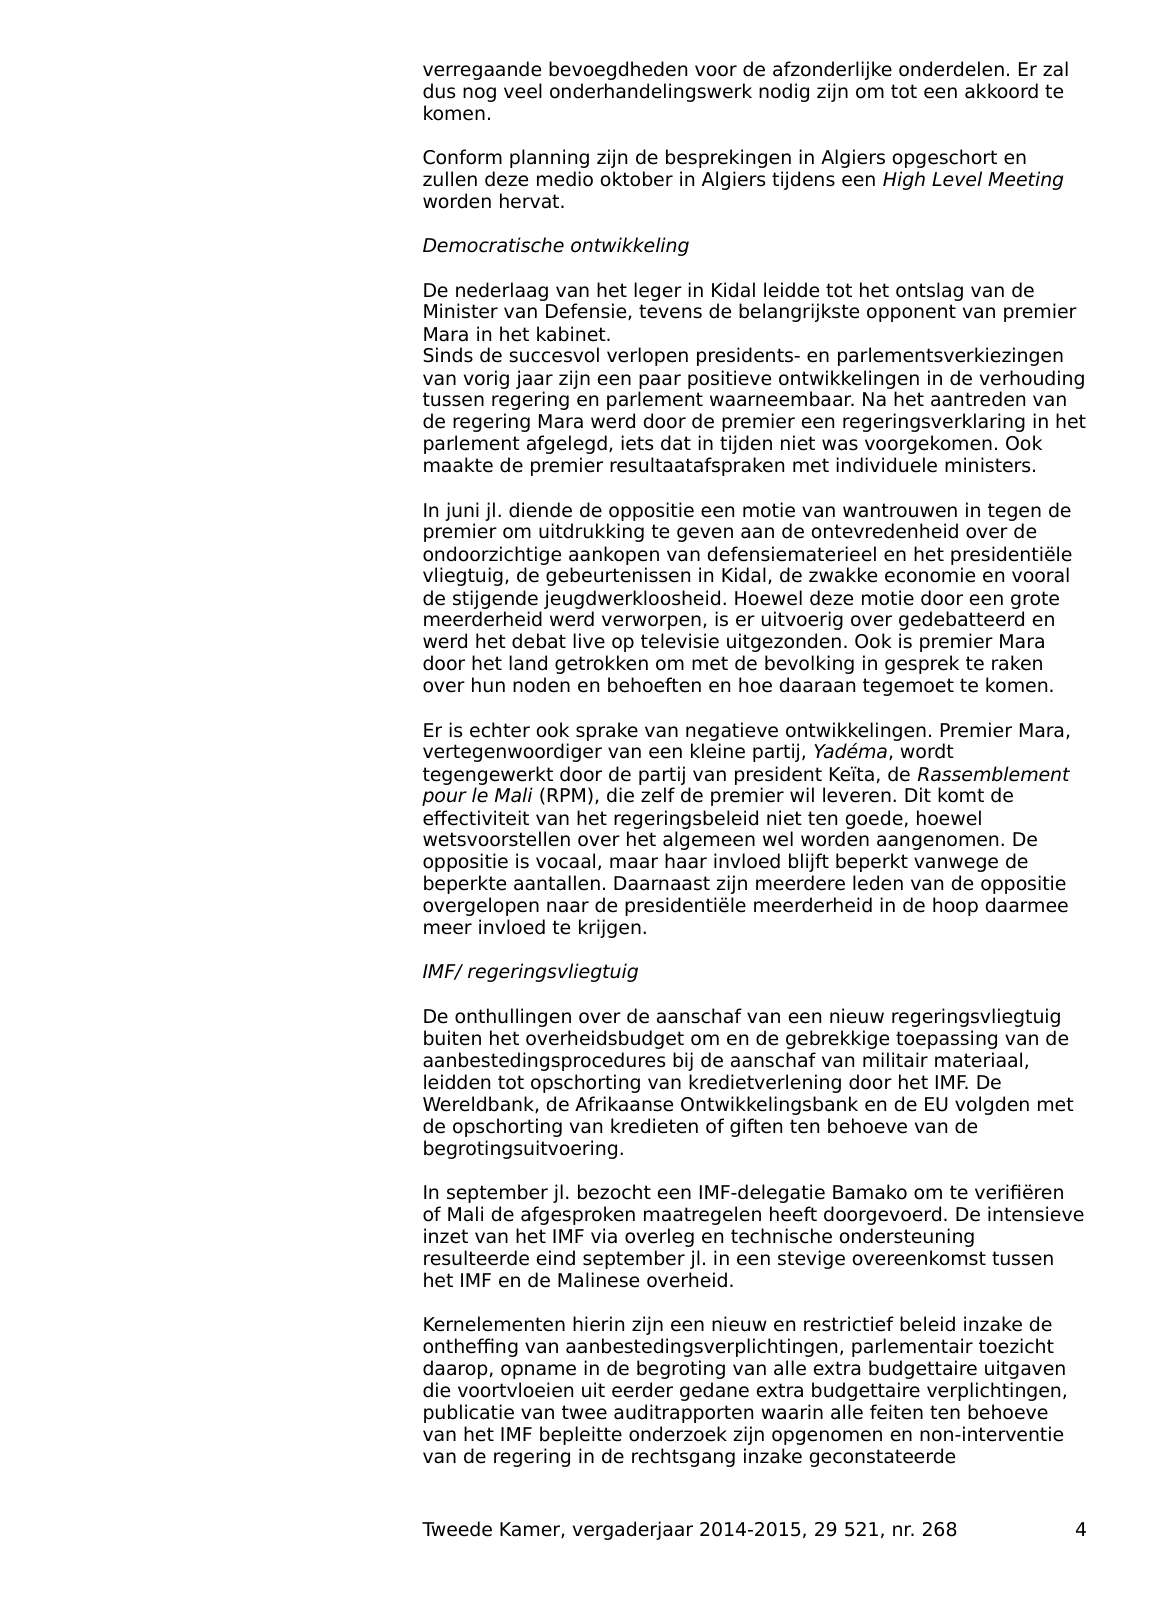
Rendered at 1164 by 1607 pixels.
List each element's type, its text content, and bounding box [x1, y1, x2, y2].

text verregaande bevoegdheden voor de afzonderlijke onderdelen. Er zal dus nog veel onderhandelingswerk nodig zijn om tot een akkoord te komen. [422, 59, 1087, 125]
text In september jl. bezocht een IMF-delegatie Bamako om te verifiëren of Mali de afgesproken maatregelen heeft doorgevoerd. De intensieve inzet van het IMF via overleg en technische ondersteuning resulteerde eind september jl. in een stevige overeenkomst tussen het IMF en de Malinese overheid. [422, 1182, 1087, 1292]
text Er is echter ook sprake van negatieve ontwikkelingen. Premier Mara, vertegenwoordiger van een kleine partij, Yadéma, wordt tegengewerkt door de partij van president Keïta, de Rassemblement pour le Mali (RPM), die zelf de premier wil leveren. Dit komt de effectiviteit van het regeringsbeleid niet ten goede, hoewel wetsvoorstellen over het algemeen wel worden aangenomen. De oppositie is vocaal, maar haar invloed blijft beperkt vanwege de beperkte aantallen. Daarnaast zijn meerdere leden van de oppositie overgelopen naar de presidentiële meerderheid in de hoop daarmee meer invloed te krijgen. [422, 719, 1087, 939]
text Conform planning zijn de besprekingen in Algiers opgeschort en zullen deze medio oktober in Algiers tijdens een High Level Meeting worden hervat. [422, 147, 1087, 213]
text Sinds de succesvol verlopen presidents- en parlementsverkiezingen van vorig jaar zijn een paar positieve ontwikkelingen in de verhouding tussen regering en parlement waarneembaar. Na het aantreden van de regering Mara werd door de premier een regeringsverklaring in het parlement afgelegd, iets dat in tijden niet was voorgekomen. Ook maakte de premier resultaatafspraken met individuele ministers. [422, 345, 1087, 477]
text De onthullingen over de aanschaf van een nieuw regeringsvliegtuig buiten het overheidsbudget om en de gebrekkige toepassing van de aanbestedingsprocedures bij de aanschaf van militair materiaal, leidden tot opschorting van kredietverlening door het IMF. De Wereldbank, de Afrikaanse Ontwikkelingsbank en de EU volgden met de opschorting van kredieten of giften ten behoeve van de begrotingsuitvoering. [422, 1006, 1087, 1159]
text De nederlaag van het leger in Kidal leidde tot het ontslag van de Minister van Defensie, tevens de belangrijkste opponent van premier Mara in het kabinet. [422, 279, 1087, 345]
subtitle IMF/ regeringsvliegtuig [422, 961, 1087, 983]
text In juni jl. diende de oppositie een motie van wantrouwen in tegen de premier om uitdrukking te geven aan de ontevredenheid over de ondoorzichtige aankopen van defensiematerieel en het presidentiële vliegtuig, de gebeurtenissen in Kidal, de zwakke economie en vooral de stijgende jeugdwerkloosheid. Hoewel deze motie door een grote meerderheid werd verworpen, is er uitvoerig over gedebatteerd en werd het debat live op televisie uitgezonden. Ook is premier Mara door het land getrokken om met de bevolking in gesprek te raken over hun noden en behoeften en hoe daaraan tegemoet te komen. [422, 499, 1087, 697]
subtitle Democratische ontwikkeling [422, 235, 1087, 257]
text Kernelementen hierin zijn een nieuw en restrictief beleid inzake de ontheffing van aanbestedingsverplichtingen, parlementair toezicht daarop, opname in de begroting van alle extra budgettaire uitgaven die voortvloeien uit eerder gedane extra budgettaire verplichtingen, publicatie van twee auditrapporten waarin alle feiten ten behoeve van het IMF bepleitte onderzoek zijn opgenomen en non-interventie van de regering in de rechtsgang inzake geconstateerde [422, 1314, 1087, 1468]
